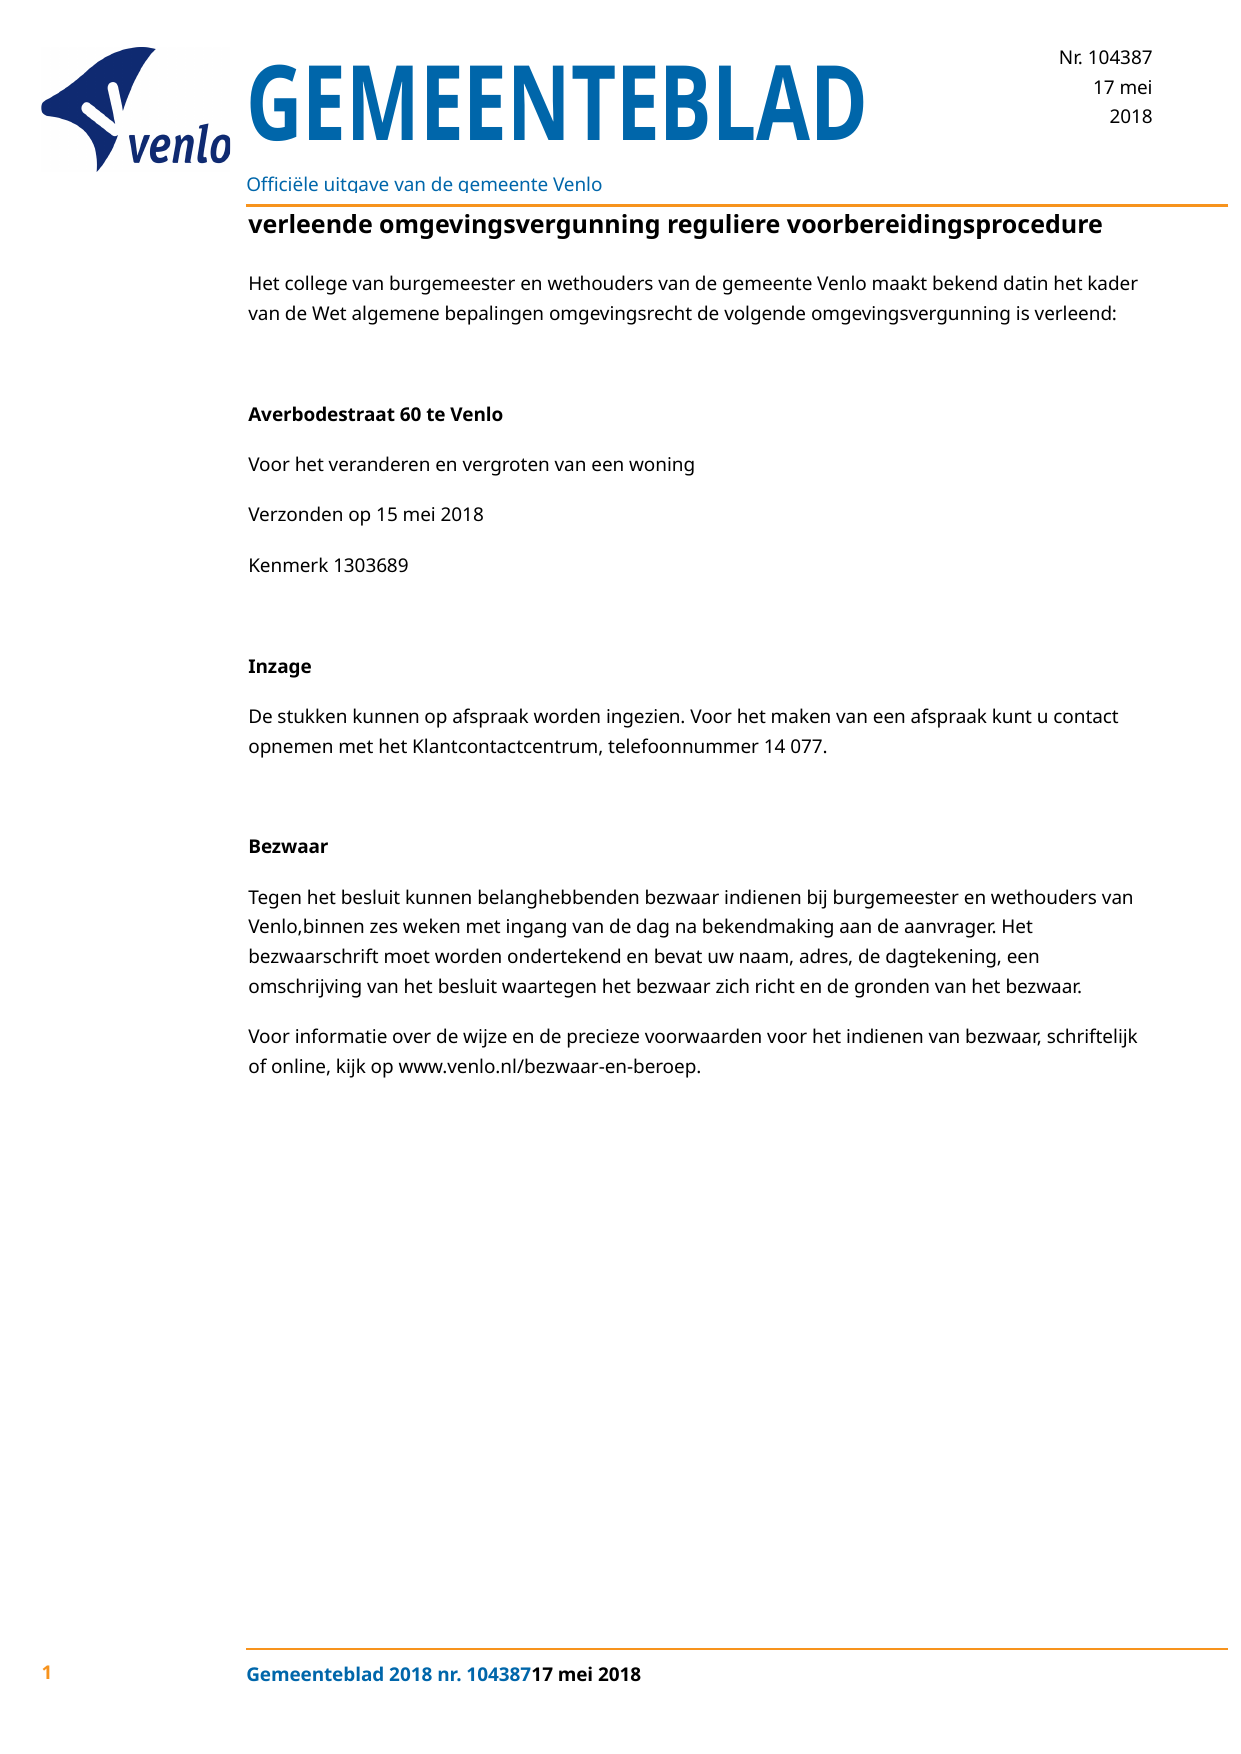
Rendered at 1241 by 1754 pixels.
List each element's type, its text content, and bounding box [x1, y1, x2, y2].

text Kenmerk 1303689 [248, 552, 1152, 578]
text Voor informatie over de wijze en de precieze voorwaarden voor het indienen van bezwaar, schriftelijk of online, kijk op www.venlo.nl/bezwaar-en-beroep. [248, 1023, 1152, 1078]
picture [41, 47, 231, 172]
text Voor het veranderen en vergroten van een woning [248, 451, 1152, 477]
text Verzonden op 15 mei 2018 [248, 502, 1152, 527]
text Bezwaar [248, 834, 1152, 859]
text Tegen het besluit kunnen belanghebbenden bezwaar indienen bij burgemeester en wethouders van Venlo,binnen zes weken met ingang van de dag na bekendmaking aan de aanvrager. Het bezwaarschrift moet worden ondertekend en bevat uw naam, adres, de dagtekening, een omschrijving van het besluit waartegen het bezwaar zich richt en de gronden van het bezwaar. [248, 884, 1152, 998]
text Averbodestraat 60 te Venlo [248, 401, 1152, 426]
text Inzage [248, 653, 1152, 678]
text Het college van burgemeester en wethouders van de gemeente Venlo maakt bekend datin het kader van de Wet algemene bepalingen omgevingsrecht de volgende omgevingsvergunning is verleend: [248, 270, 1152, 326]
text verleende omgevingsvergunning reguliere voorbereidingsprocedure [248, 207, 1152, 241]
text De stukken kunnen op afspraak worden ingezien. Voor het maken van een afspraak kunt u contact opnemen met het Klantcontactcentrum, telefoonnummer 14 077. [248, 703, 1152, 758]
